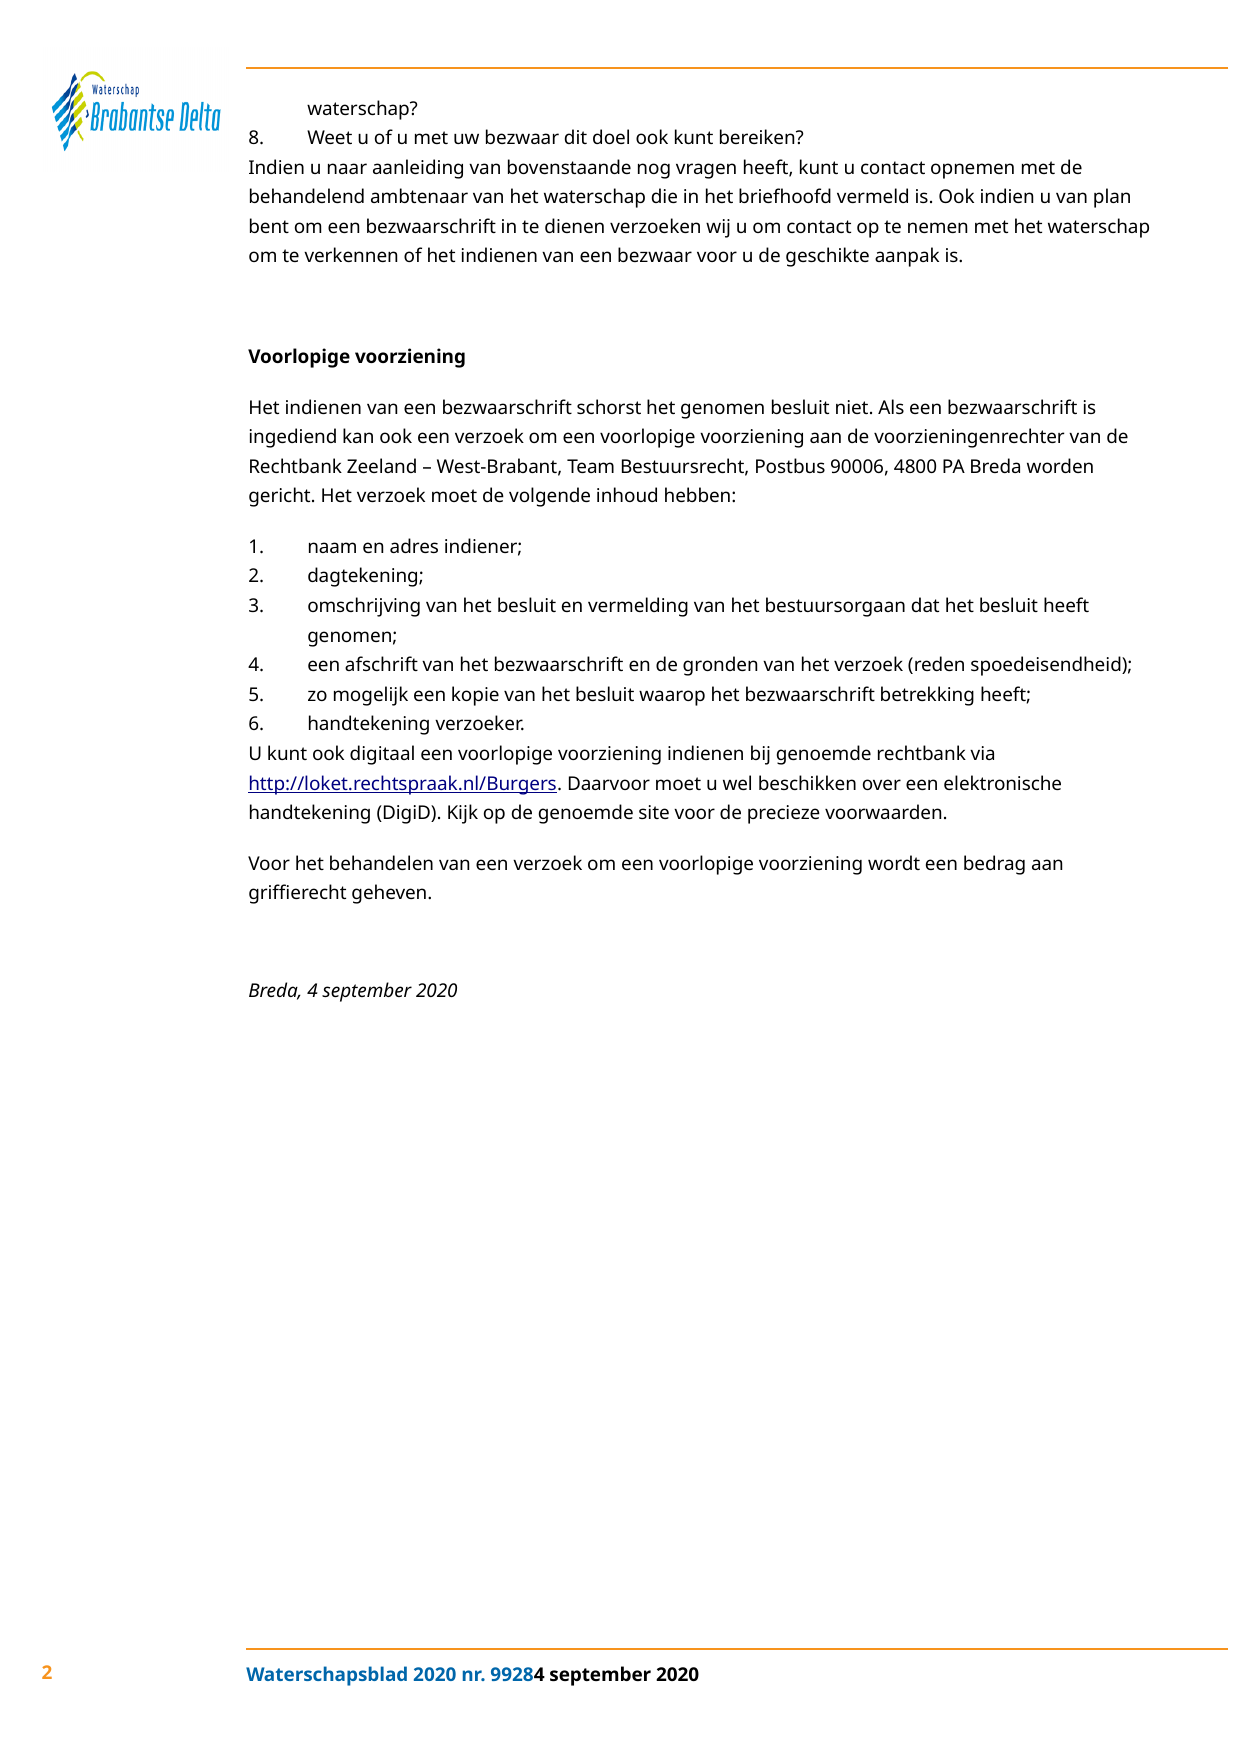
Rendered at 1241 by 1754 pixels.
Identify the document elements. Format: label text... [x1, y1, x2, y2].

list een afschrift van het bezwaarschrift en de gronden van het verzoek (reden spoedeisendheid); [248, 651, 1152, 677]
list Weet u of u met uw bezwaar dit doel ook kunt bereiken? [248, 124, 1152, 150]
list zo mogelijk een kopie van het besluit waarop het bezwaarschrift betrekking heeft; [248, 681, 1152, 707]
text Indien u naar aanleiding van bovenstaande nog vragen heeft, kunt u contact opnemen met de behandelend ambtenaar van het waterschap die in het briefhoofd vermeld is. Ook indien u van plan bent om een bezwaarschrift in te dienen verzoeken wij u om contact op te nemen met het waterschap om te verkennen of het indienen van een bezwaar voor u de geschikte aanpak is. [248, 154, 1152, 268]
text Het indienen van een bezwaarschrift schorst het genomen besluit niet. Als een bezwaarschrift is ingediend kan ook een verzoek om een voorlopige voorziening aan de voorzieningenrechter van de Rechtbank Zeeland – West-Brabant, Team Bestuursrecht, Postbus 90006, 4800 PA Breda worden gericht. Het verzoek moet de volgende inhoud hebben: [248, 394, 1152, 508]
text Breda, 4 september 2020 [248, 978, 1152, 1003]
list omschrijving van het besluit en vermelding van het bestuursorgaan dat het besluit heeft genomen; [248, 592, 1152, 648]
list waterschap? [248, 95, 1152, 121]
text Voorlopige voorziening [248, 343, 1152, 369]
text U kunt ook digitaal een voorlopige voorziening indienen bij genoemde rechtbank via http://loket.rechtspraak.nl/Burgers. Daarvoor moet u wel beschikken over een elektronische handtekening (DigiD). Kijk op de genoemde site voor de precieze voorwaarden. [248, 740, 1152, 825]
list naam en adres indiener; [248, 533, 1152, 559]
text Voor het behandelen van een verzoek om een voorlopige voorziening wordt een bedrag aan griffierecht geheven. [248, 850, 1152, 905]
list dagtekening; [248, 563, 1152, 588]
list handtekening verzoeker. [248, 711, 1152, 736]
picture [41, 47, 231, 172]
